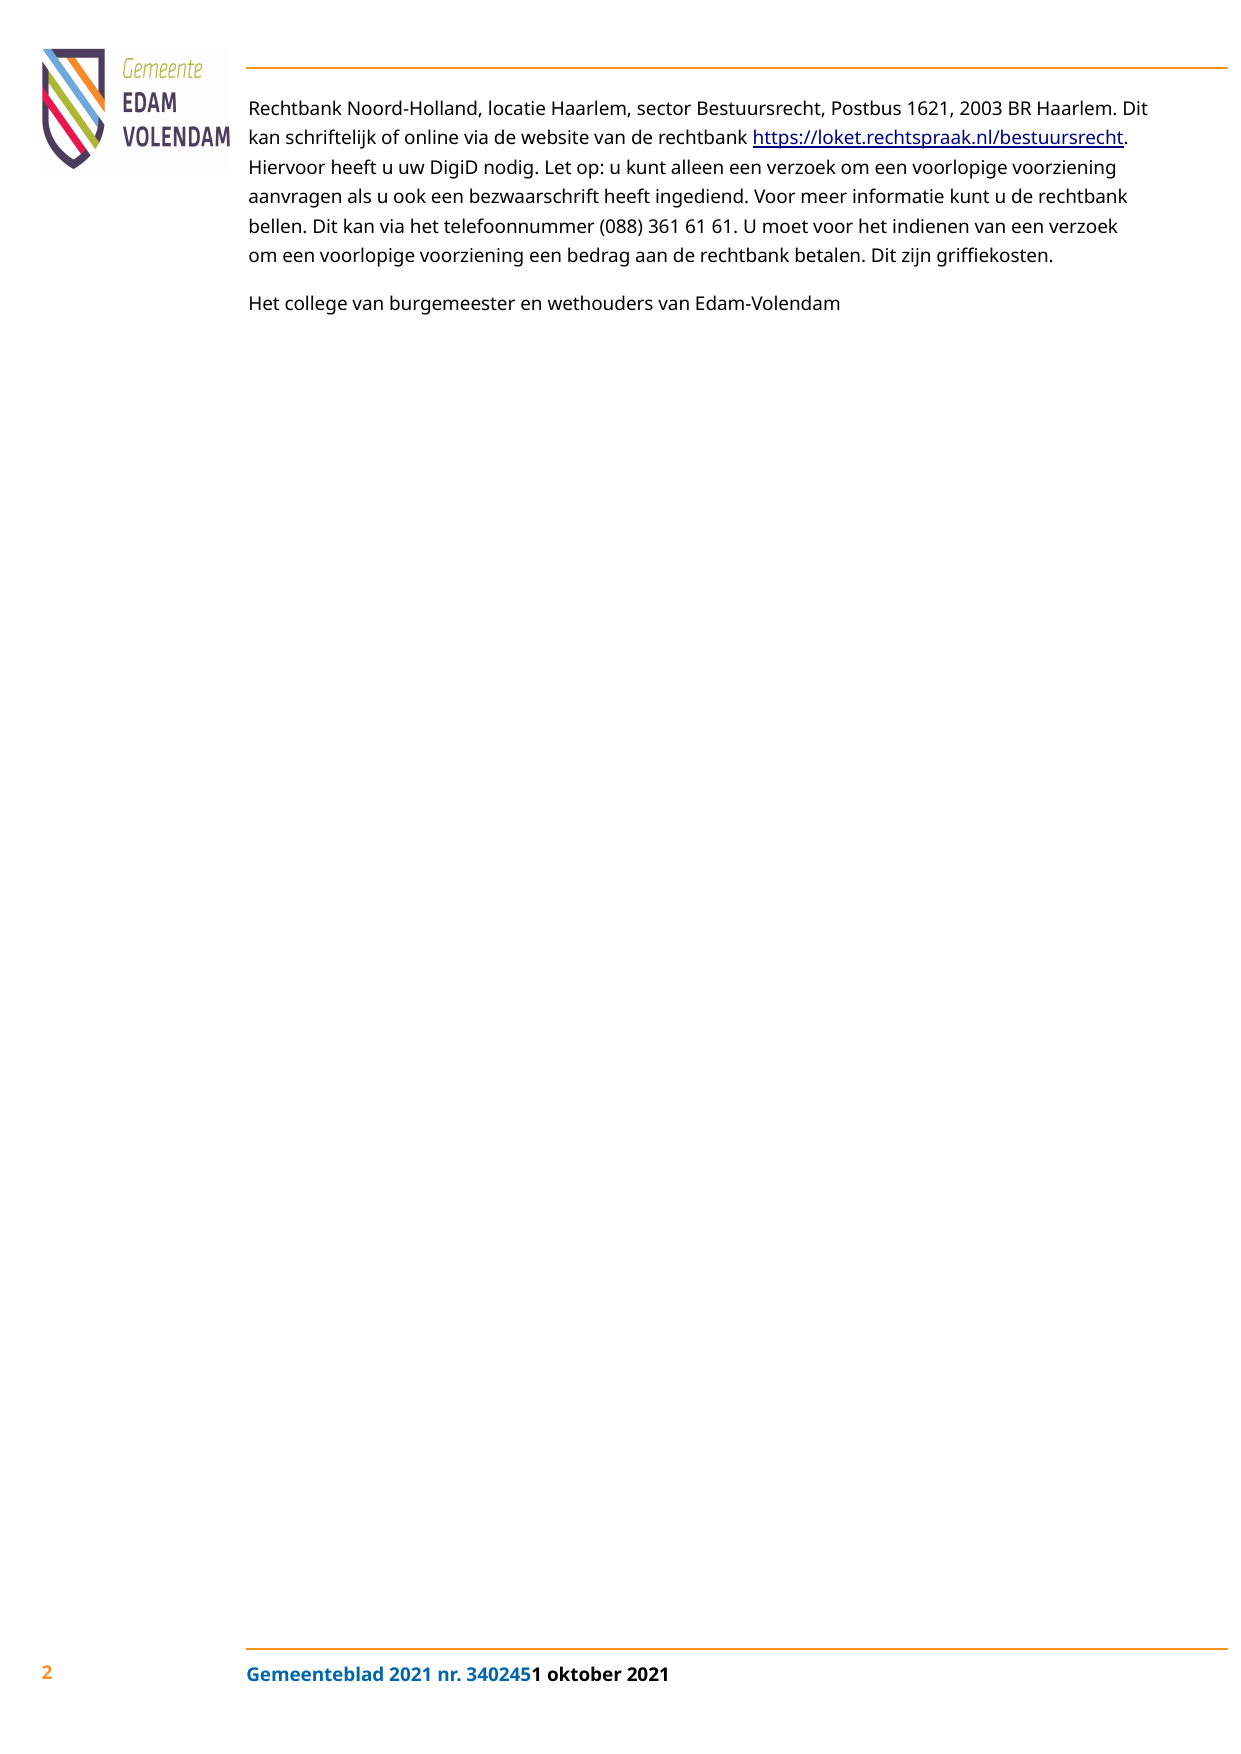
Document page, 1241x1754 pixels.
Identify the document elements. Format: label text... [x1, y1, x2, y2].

text Het college van burgemeester en wethouders van Edam-Volendam [248, 291, 1152, 316]
text Rechtbank Noord-Holland, locatie Haarlem, sector Bestuursrecht, Postbus 1621, 2003 BR Haarlem. Dit kan schriftelijk of online via de website van de rechtbank https://loket.rechtspraak.nl/bestuursrecht. Hiervoor heeft u uw DigiD nodig. Let op: u kunt alleen een verzoek om een voorlopige voorziening aanvragen als u ook een bezwaarschrift heeft ingediend. Voor meer informatie kunt u de rechtbank bellen. Dit kan via het telefoonnummer (088) 361 61 61. U moet voor het indienen van een verzoek om een voorlopige voorziening een bedrag aan de rechtbank betalen. Dit zijn griffiekosten. [248, 95, 1152, 268]
picture [41, 47, 231, 172]
